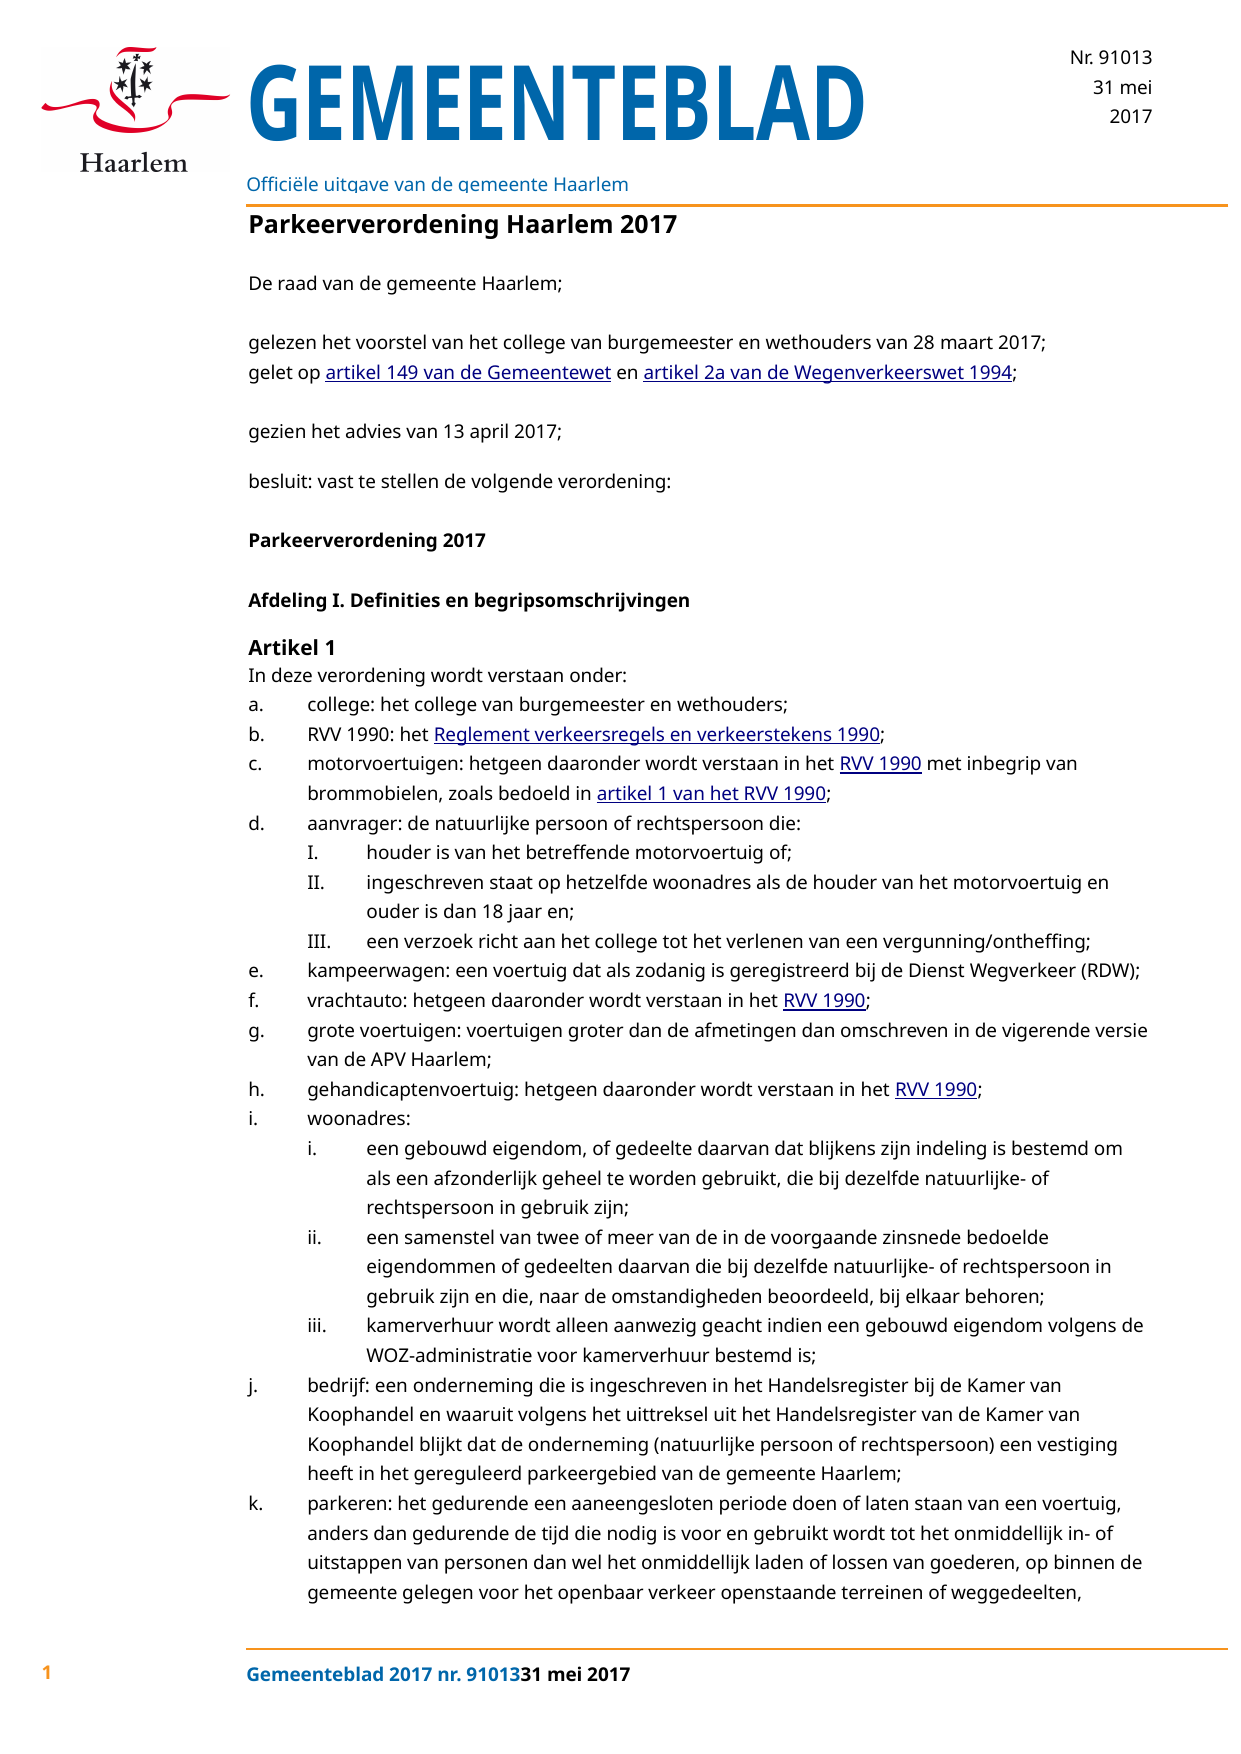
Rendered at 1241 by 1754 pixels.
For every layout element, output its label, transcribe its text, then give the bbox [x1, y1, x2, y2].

text De raad van de gemeente Haarlem; [248, 270, 1152, 296]
list college: het college van burgemeester en wethouders; [248, 691, 1152, 717]
text gelezen het voorstel van het college van burgemeester en wethouders van 28 maart 2017; [248, 329, 1152, 355]
list een gebouwd eigendom, of gedeelte daarvan dat blijkens zijn indeling is bestemd om als een afzonderlijk geheel te worden gebruikt, die bij dezelfde natuurlijke- of rechtspersoon in gebruik zijn; [307, 1135, 1152, 1220]
text besluit: vast te stellen de volgende verordening: [248, 468, 1152, 494]
text Parkeerverordening 2017 [248, 528, 1152, 553]
list ingeschreven staat op hetzelfde woonadres als de houder van het motorvoertuig en ouder is dan 18 jaar en; [307, 869, 1152, 924]
list RVV 1990: het Reglement verkeersregels en verkeerstekens 1990; [248, 721, 1152, 747]
list grote voertuigen: voertuigen groter dan de afmetingen dan omschreven in de vigerende versie van de APV Haarlem; [248, 1017, 1152, 1072]
text Parkeerverordening Haarlem 2017 [248, 207, 1152, 241]
text Afdeling I. Definities en begripsomschrijvingen [248, 587, 1152, 613]
list vrachtauto: hetgeen daaronder wordt verstaan in het RVV 1990; [248, 987, 1152, 1013]
picture [41, 47, 231, 172]
list houder is van het betreffende motorvoertuig of; [307, 839, 1152, 865]
text gelet op artikel 149 van de Gemeentewet en artikel 2a van de Wegenverkeerswet 1994; [248, 359, 1152, 385]
list aanvrager: de natuurlijke persoon of rechtspersoon die: [248, 810, 1152, 836]
list een verzoek richt aan het college tot het verlenen van een vergunning/ontheffing; [307, 928, 1152, 954]
list motorvoertuigen: hetgeen daaronder wordt verstaan in het RVV 1990 met inbegrip van brommobielen, zoals bedoeld in artikel 1 van het RVV 1990; [248, 751, 1152, 806]
list bedrijf: een onderneming die is ingeschreven in het Handelsregister bij de Kamer van Koophandel en waaruit volgens het uittreksel uit het Handelsregister van de Kamer van Koophandel blijkt dat de onderneming (natuurlijke persoon of rechtspersoon) een vestiging heeft in het gereguleerd parkeergebied van de gemeente Haarlem; [248, 1372, 1152, 1486]
text In deze verordening wordt verstaan onder: [248, 662, 1152, 688]
list woonadres: [248, 1106, 1152, 1131]
list gehandicaptenvoertuig: hetgeen daaronder wordt verstaan in het RVV 1990; [248, 1076, 1152, 1102]
text gezien het advies van 13 april 2017; [248, 418, 1152, 444]
text Artikel 1 [248, 633, 1152, 662]
list kampeerwagen: een voertuig dat als zodanig is geregistreerd bij de Dienst Wegverkeer (RDW); [248, 958, 1152, 983]
list een samenstel van twee of meer van de in de voorgaande zinsnede bedoelde eigendommen of gedeelten daarvan die bij dezelfde natuurlijke- of rechtspersoon in gebruik zijn en die, naar de omstandigheden beoordeeld, bij elkaar behoren; [307, 1224, 1152, 1309]
list parkeren: het gedurende een aaneengesloten periode doen of laten staan van een voertuig, anders dan gedurende de tijd die nodig is voor en gebruikt wordt tot het onmiddellijk in- of uitstappen van personen dan wel het onmiddellijk laden of lossen van goederen, op binnen de gemeente gelegen voor het openbaar verkeer openstaande terreinen of weggedeelten, [248, 1490, 1152, 1605]
list kamerverhuur wordt alleen aanwezig geacht indien een gebouwd eigendom volgens de WOZ-administratie voor kamerverhuur bestemd is; [307, 1313, 1152, 1368]
